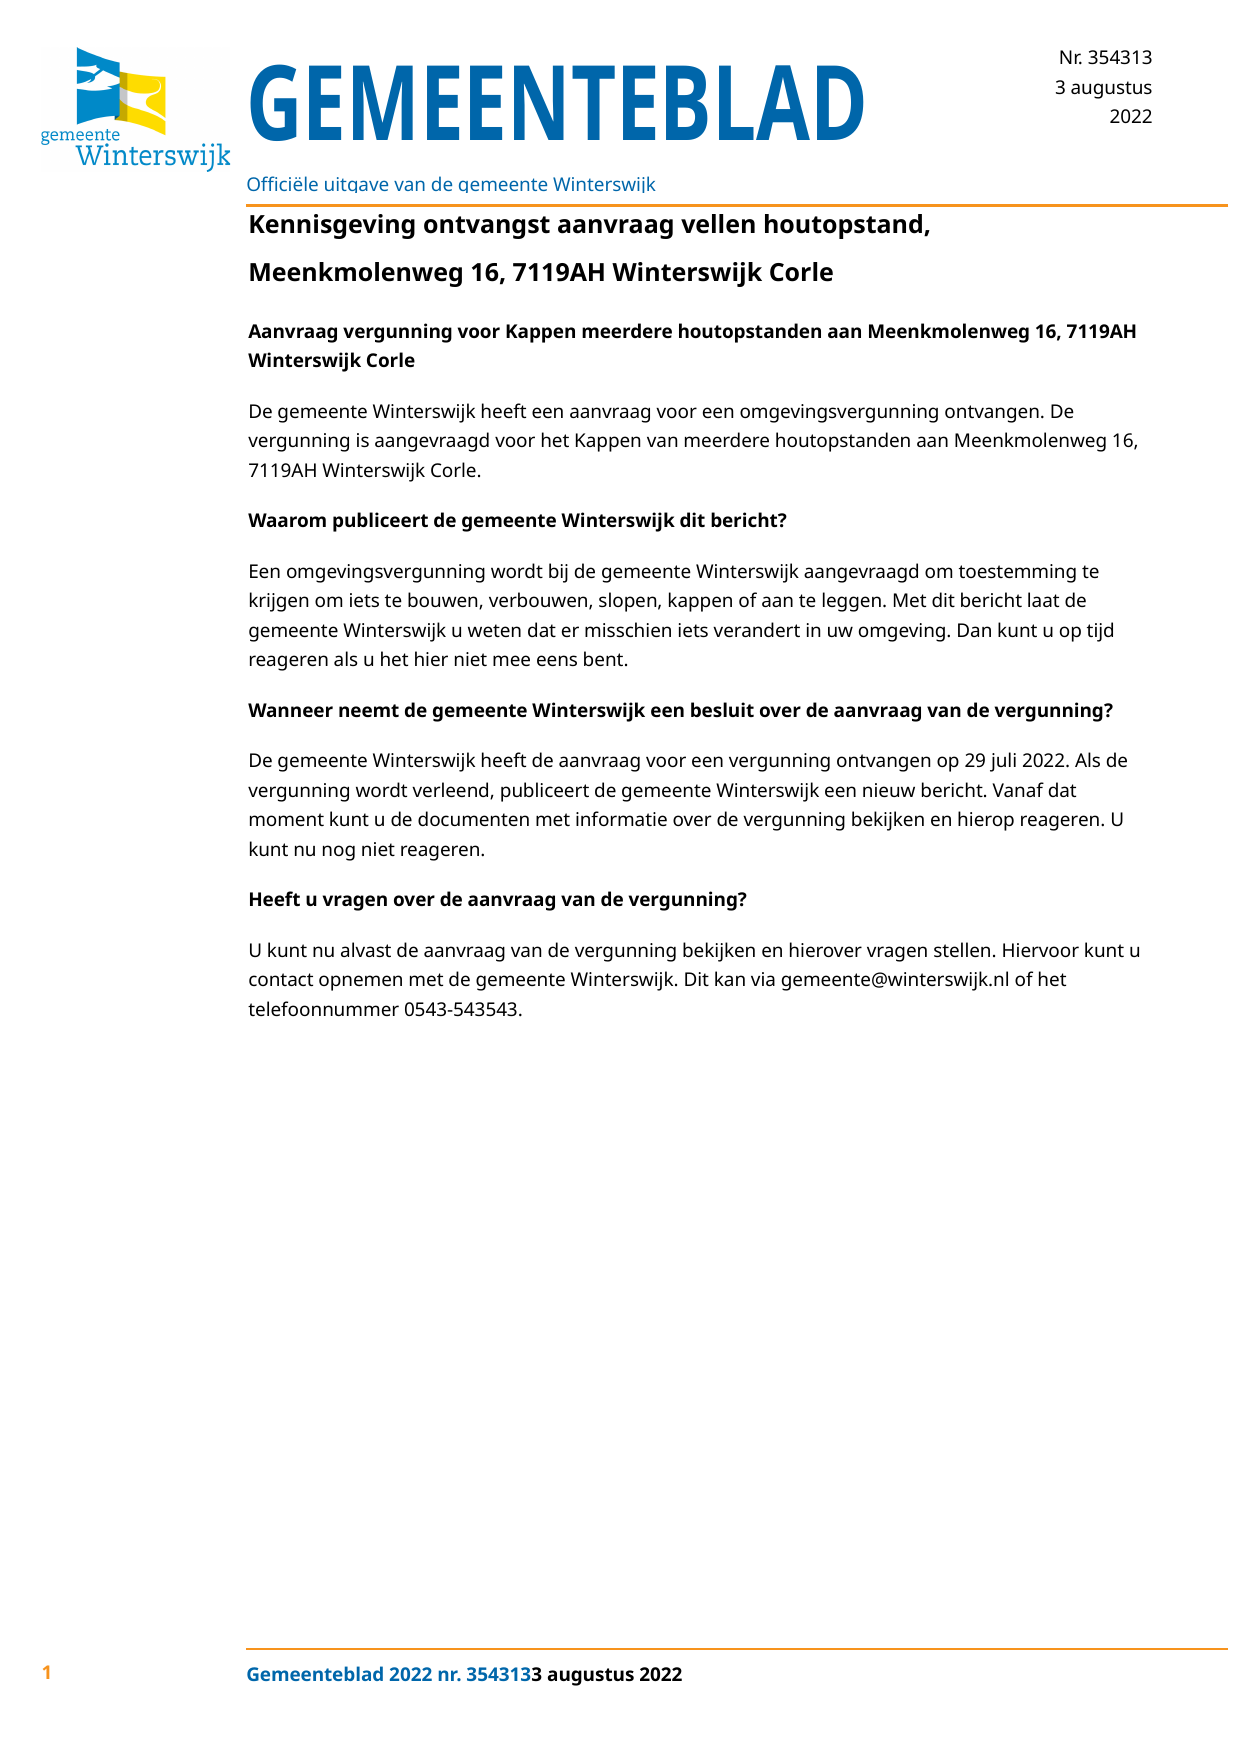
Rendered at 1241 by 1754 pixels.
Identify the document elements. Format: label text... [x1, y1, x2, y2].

picture [41, 47, 231, 172]
text Kennisgeving ontvangst aanvraag vellen houtopstand, Meenkmolenweg 16, 7119AH Winterswijk Corle [248, 207, 1152, 288]
text De gemeente Winterswijk heeft een aanvraag voor een omgevingsvergunning ontvangen. De vergunning is aangevraagd voor het Kappen van meerdere houtopstanden aan Meenkmolenweg 16, 7119AH Winterswijk Corle. [248, 398, 1152, 483]
text Heeft u vragen over de aanvraag van de vergunning? [248, 887, 1152, 912]
text De gemeente Winterswijk heeft de aanvraag voor een vergunning ontvangen op 29 juli 2022. Als de vergunning wordt verleend, publiceert de gemeente Winterswijk een nieuw bericht. Vanaf dat moment kunt u de documenten met informatie over de vergunning bekijken en hierop reageren. U kunt nu nog niet reageren. [248, 747, 1152, 862]
text U kunt nu alvast de aanvraag van de vergunning bekijken en hierover vragen stellen. Hiervoor kunt u contact opnemen met de gemeente Winterswijk. Dit kan via gemeente@winterswijk.nl of het telefoonnummer 0543-543543. [248, 937, 1152, 1022]
text Aanvraag vergunning voor Kappen meerdere houtopstanden aan Meenkmolenweg 16, 7119AH Winterswijk Corle [248, 318, 1152, 373]
text Wanneer neemt de gemeente Winterswijk een besluit over de aanvraag van de vergunning? [248, 697, 1152, 723]
text Waarom publiceert de gemeente Winterswijk dit bericht? [248, 507, 1152, 533]
picture [225, 153, 231, 162]
text Een omgevingsvergunning wordt bij de gemeente Winterswijk aangevraagd om toestemming te krijgen om iets te bouwen, verbouwen, slopen, kappen of aan te leggen. Met dit bericht laat de gemeente Winterswijk u weten dat er misschien iets verandert in uw omgeving. Dan kunt u op tijd reageren als u het hier niet mee eens bent. [248, 558, 1152, 672]
